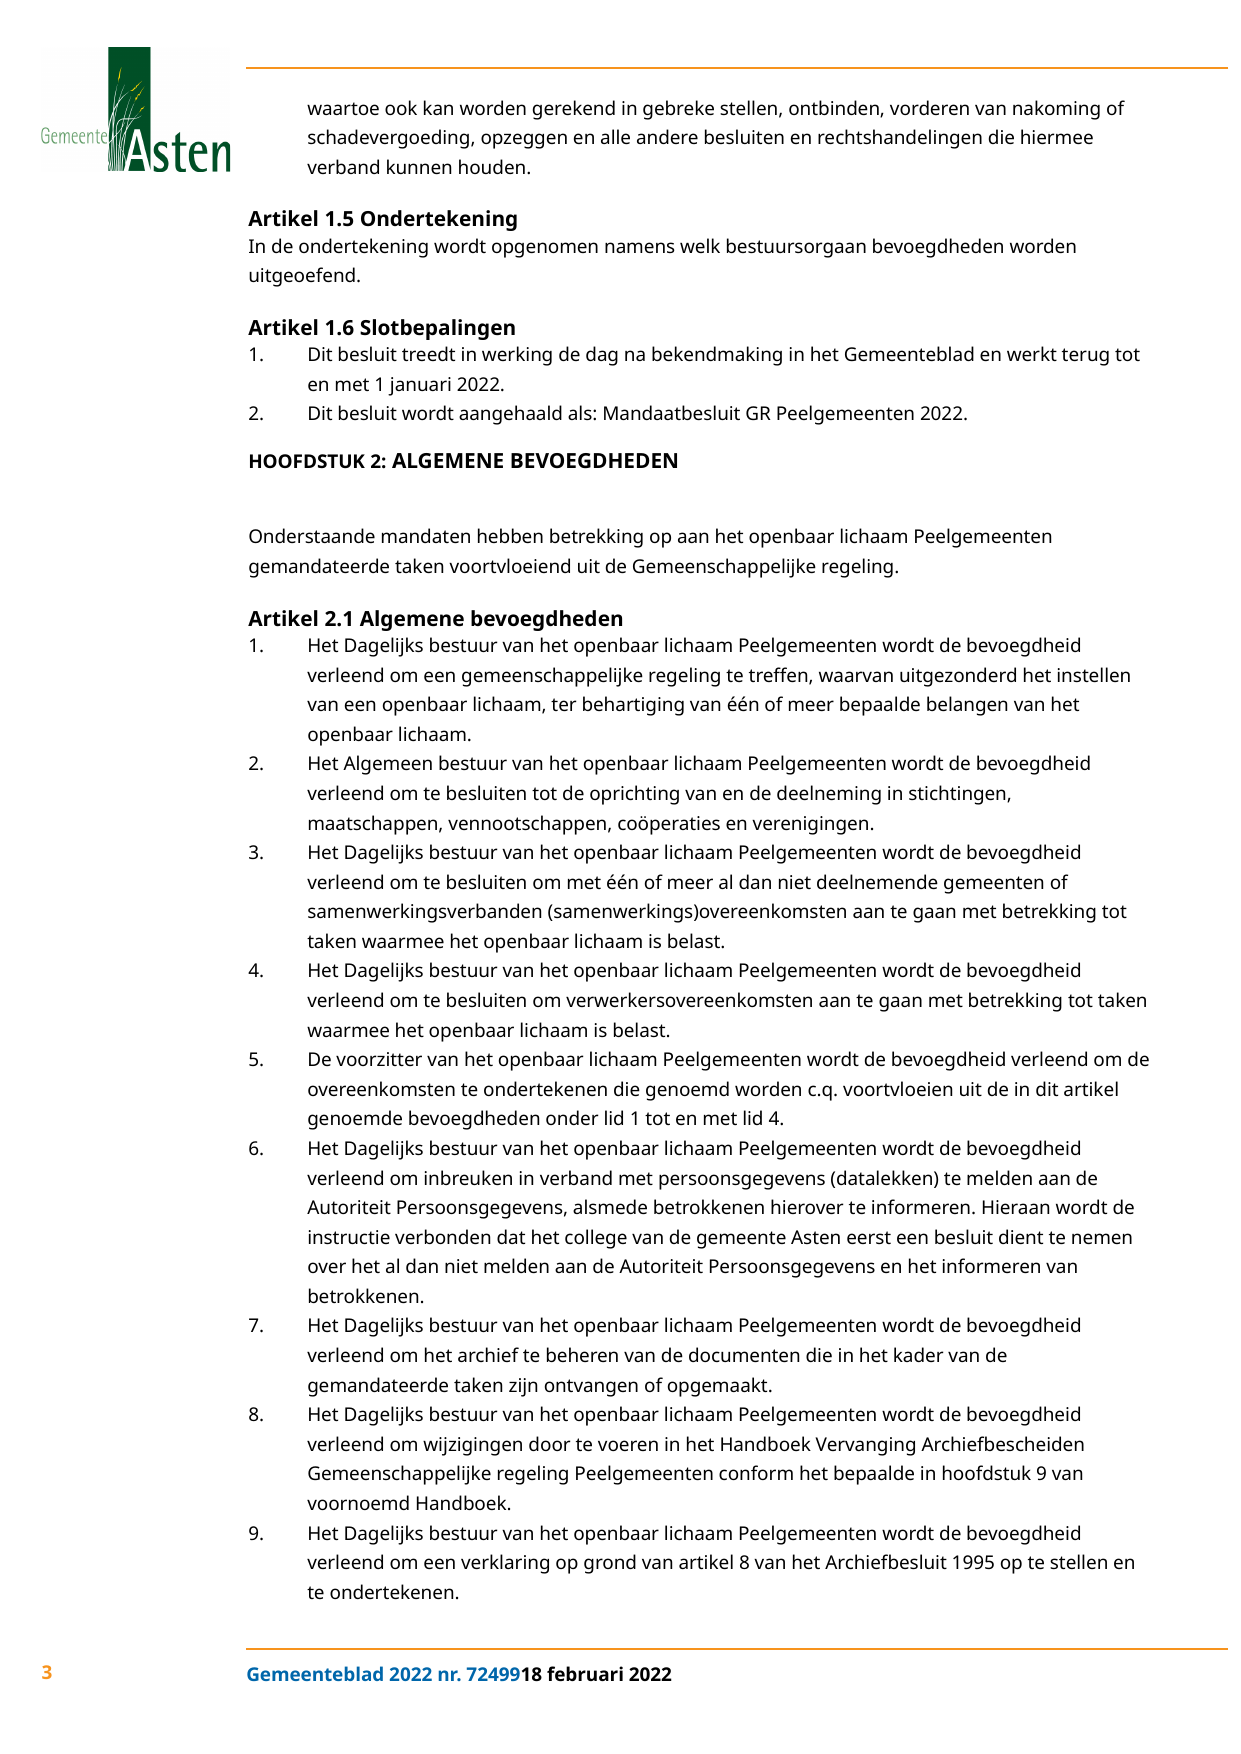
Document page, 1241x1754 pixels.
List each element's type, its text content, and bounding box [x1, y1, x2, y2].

list Dit besluit wordt aangehaald als: Mandaatbesluit GR Peelgemeenten 2022. [248, 400, 1152, 426]
list waartoe ook kan worden gerekend in gebreke stellen, ontbinden, vorderen van nakoming of schadevergoeding, opzeggen en alle andere besluiten en rechtshandelingen die hiermee verband kunnen houden. [248, 95, 1152, 180]
list Het Dagelijks bestuur van het openbaar lichaam Peelgemeenten wordt de bevoegdheid verleend om te besluiten om verwerkersovereenkomsten aan te gaan met betrekking tot taken waarmee het openbaar lichaam is belast. [248, 958, 1152, 1042]
list Het Dagelijks bestuur van het openbaar lichaam Peelgemeenten wordt de bevoegdheid verleend om inbreuken in verband met persoonsgegevens (datalekken) te melden aan de Autoriteit Persoonsgegevens, alsmede betrokkenen hierover te informeren. Hieraan wordt de instructie verbonden dat het college van de gemeente Asten eerst een besluit dient te nemen over het al dan niet melden aan de Autoriteit Persoonsgegevens en het informeren van betrokkenen. [248, 1135, 1152, 1309]
list De voorzitter van het openbaar lichaam Peelgemeenten wordt de bevoegdheid verleend om de overeenkomsten te ondertekenen die genoemd worden c.q. voortvloeien uit de in dit artikel genoemde bevoegdheden onder lid 1 tot en met lid 4. [248, 1046, 1152, 1131]
picture [41, 47, 231, 172]
text HOOFDSTUK 2: ALGEMENE BEVOEGDHEDEN [248, 446, 1152, 474]
list Het Algemeen bestuur van het openbaar lichaam Peelgemeenten wordt de bevoegdheid verleend om te besluiten tot de oprichting van en de deelneming in stichtingen, maatschappen, vennootschappen, coöperaties en verenigingen. [248, 751, 1152, 835]
text Artikel 1.5 Ondertekening [248, 204, 1152, 233]
text Artikel 1.6 Slotbepalingen [248, 313, 1152, 341]
list Het Dagelijks bestuur van het openbaar lichaam Peelgemeenten wordt de bevoegdheid verleend om wijzigingen door te voeren in het Handboek Vervanging Archiefbescheiden Gemeenschappelijke regeling Peelgemeenten conform het bepaalde in hoofdstuk 9 van voornoemd Handboek. [248, 1401, 1152, 1516]
text In de ondertekening wordt opgenomen namens welk bestuursorgaan bevoegdheden worden uitgeoefend. [248, 233, 1152, 288]
list Dit besluit treedt in werking de dag na bekendmaking in het Gemeenteblad en werkt terug tot en met 1 januari 2022. [248, 341, 1152, 397]
list Het Dagelijks bestuur van het openbaar lichaam Peelgemeenten wordt de bevoegdheid verleend om een gemeenschappelijke regeling te treffen, waarvan uitgezonderd het instellen van een openbaar lichaam, ter behartiging van één of meer bepaalde belangen van het openbaar lichaam. [248, 632, 1152, 747]
text Artikel 2.1 Algemene bevoegdheden [248, 604, 1152, 632]
text Onderstaande mandaten hebben betrekking op aan het openbaar lichaam Peelgemeenten gemandateerde taken voortvloeiend uit de Gemeenschappelijke regeling. [248, 524, 1152, 579]
list Het Dagelijks bestuur van het openbaar lichaam Peelgemeenten wordt de bevoegdheid verleend om te besluiten om met één of meer al dan niet deelnemende gemeenten of samenwerkingsverbanden (samenwerkings)overeenkomsten aan te gaan met betrekking tot taken waarmee het openbaar lichaam is belast. [248, 839, 1152, 954]
list Het Dagelijks bestuur van het openbaar lichaam Peelgemeenten wordt de bevoegdheid verleend om een verklaring op grond van artikel 8 van het Archiefbesluit 1995 op te stellen en te ondertekenen. [248, 1520, 1152, 1604]
list Het Dagelijks bestuur van het openbaar lichaam Peelgemeenten wordt de bevoegdheid verleend om het archief te beheren van de documenten die in het kader van de gemandateerde taken zijn ontvangen of opgemaakt. [248, 1313, 1152, 1397]
